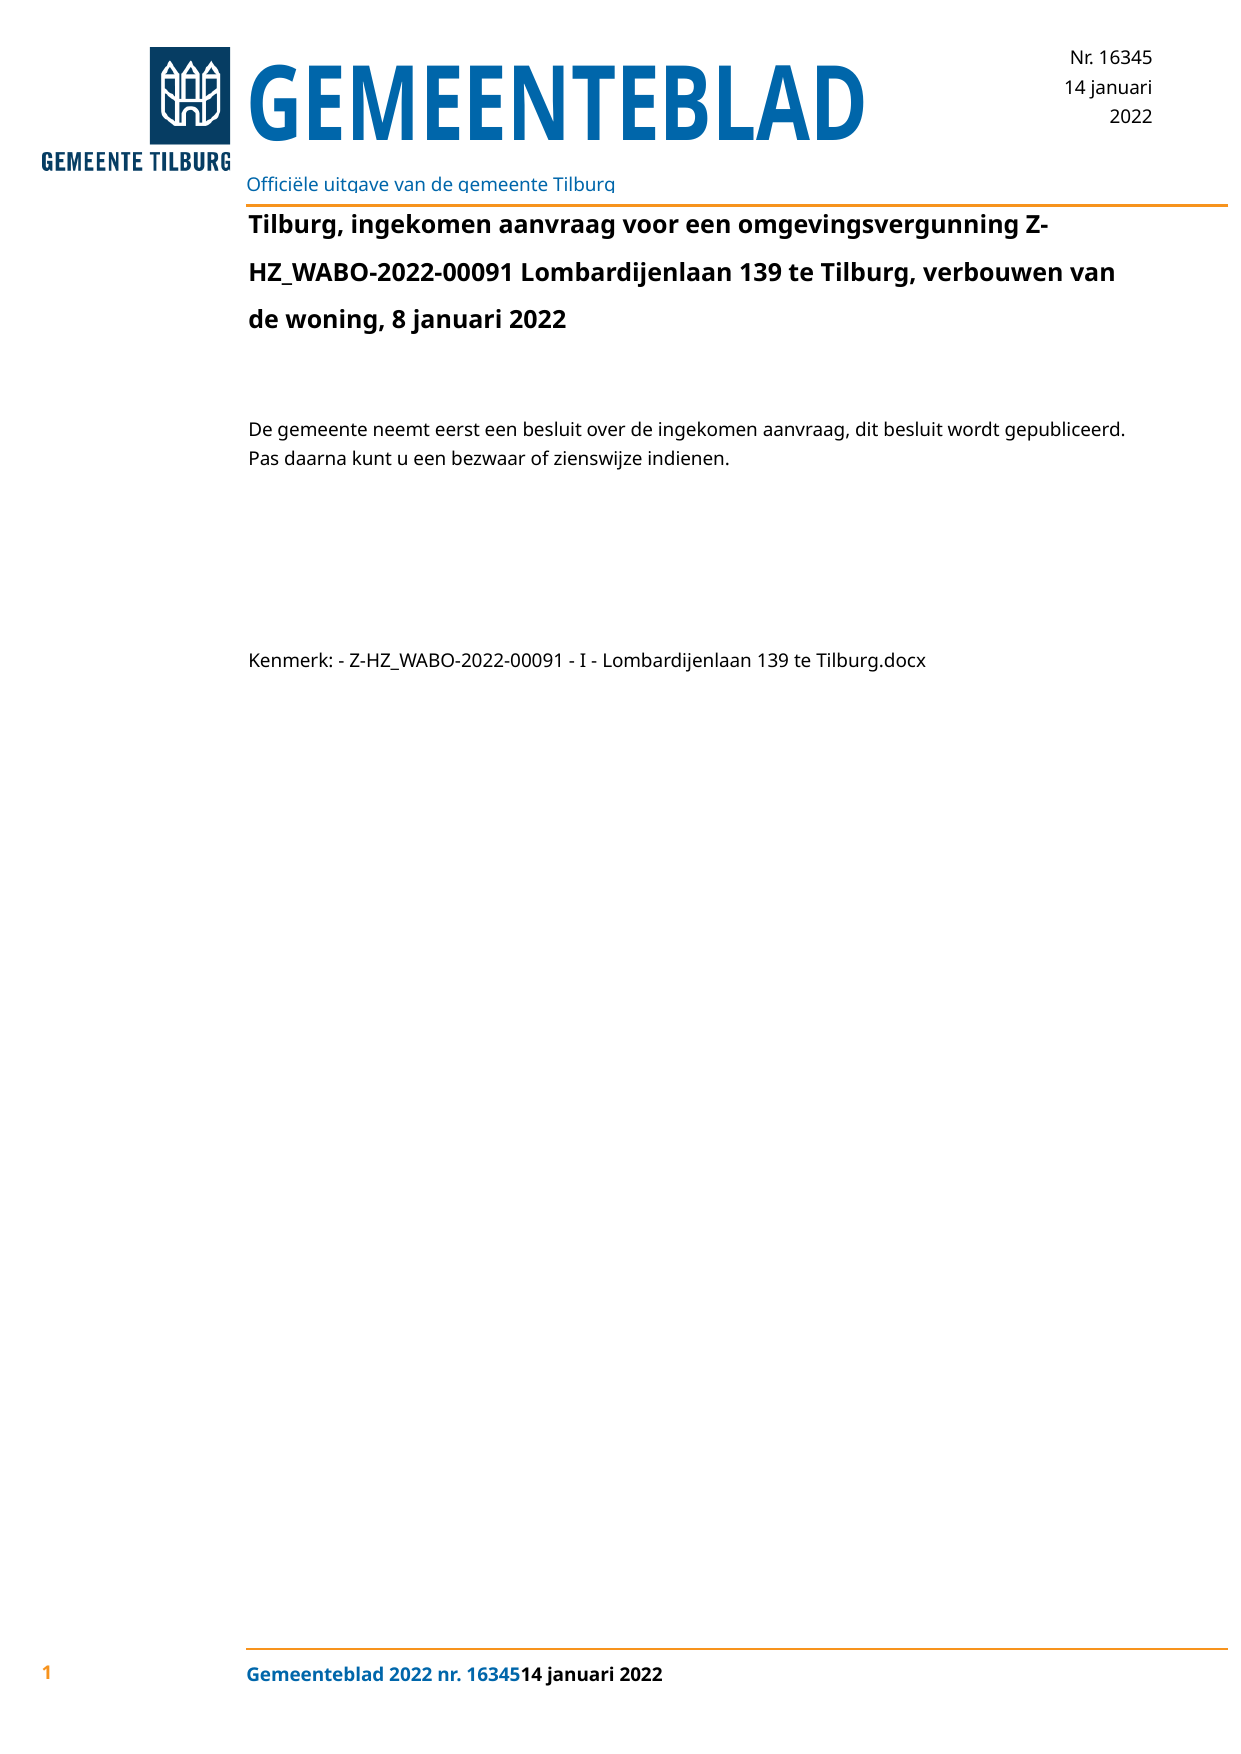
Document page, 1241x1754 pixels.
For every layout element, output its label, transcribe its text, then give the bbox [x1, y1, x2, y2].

text Kenmerk: - Z-HZ_WABO-2022-00091 - I - Lombardijenlaan 139 te Tilburg.docx [248, 647, 1152, 673]
text De gemeente neemt eerst een besluit over de ingekomen aanvraag, dit besluit wordt gepubliceerd. Pas daarna kunt u een bezwaar of zienswijze indienen. [248, 416, 1152, 471]
text Tilburg, ingekomen aanvraag voor een omgevingsvergunning Z-HZ_WABO-2022-00091 Lombardijenlaan 139 te Tilburg, verbouwen van de woning, 8 januari 2022 [248, 207, 1152, 336]
picture [41, 47, 231, 172]
